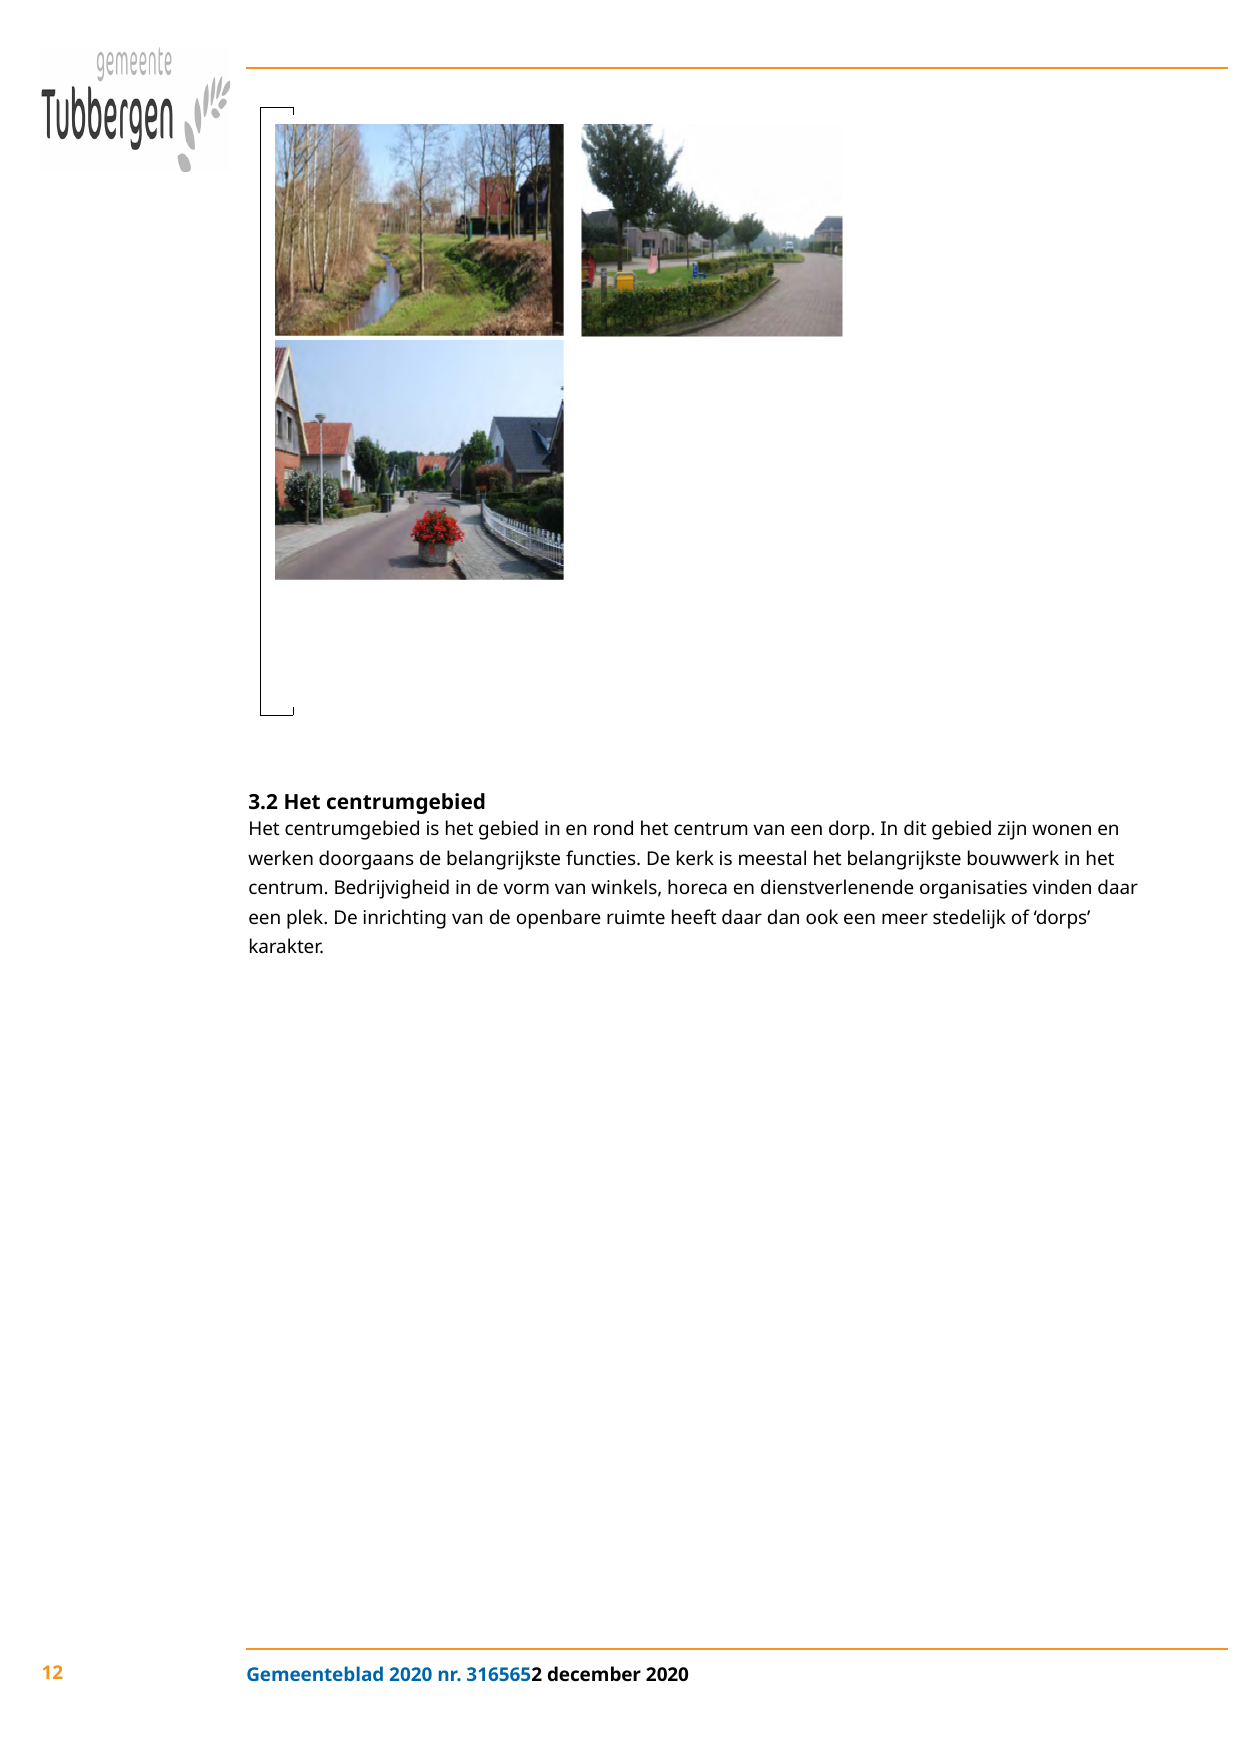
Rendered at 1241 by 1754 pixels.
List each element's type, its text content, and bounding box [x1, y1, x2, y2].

picture [41, 47, 231, 172]
picture [268, 115, 860, 707]
text 3.2 Het centrumgebied [248, 787, 1152, 815]
text Het centrumgebied is het gebied in en rond het centrum van een dorp. In dit gebied zijn wonen en werken doorgaans de belangrijkste functies. De kerk is meestal het belangrijkste bouwwerk in het centrum. Bedrijvigheid in de vorm van winkels, horeca en dienstverlenende organisaties vinden daar een plek. De inrichting van de openbare ruimte heeft daar dan ook een meer stedelijk of ‘dorps’ karakter. [248, 815, 1152, 959]
